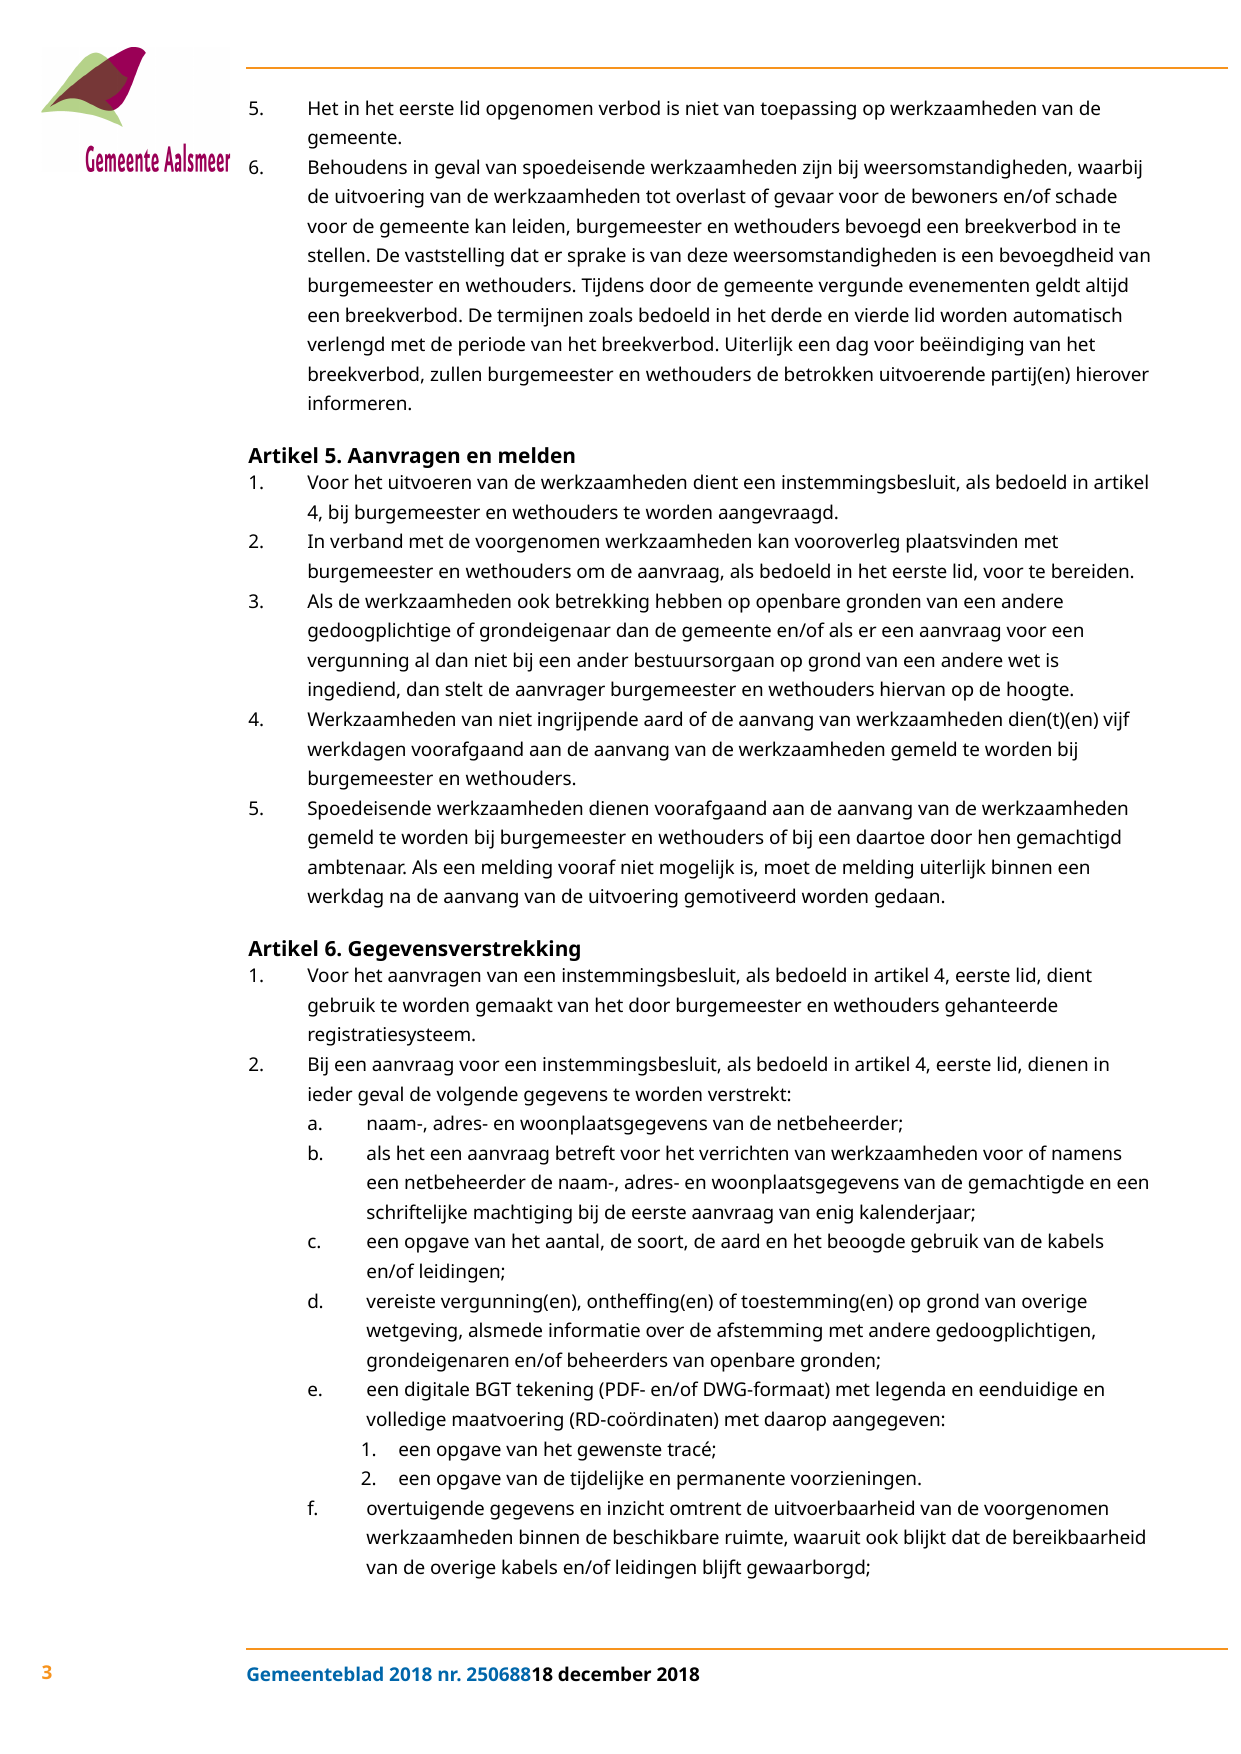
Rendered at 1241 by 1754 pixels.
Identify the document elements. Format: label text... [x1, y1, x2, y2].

text Artikel 5. Aanvragen en melden [248, 441, 1152, 469]
list naam-, adres- en woonplaatsgegevens van de netbeheerder; [307, 1110, 1152, 1136]
list In verband met de voorgenomen werkzaamheden kan vooroverleg plaatsvinden met burgemeester en wethouders om de aanvraag, als bedoeld in het eerste lid, voor te bereiden. [248, 529, 1152, 584]
list als het een aanvraag betreft voor het verrichten van werkzaamheden voor of namens een netbeheerder de naam-, adres- en woonplaatsgegevens van de gemachtigde en een schriftelijke machtiging bij de eerste aanvraag van enig kalenderjaar; [307, 1140, 1152, 1225]
list overtuigende gegevens en inzicht omtrent de uitvoerbaarheid van de voorgenomen werkzaamheden binnen de beschikbare ruimte, waaruit ook blijkt dat de bereikbaarheid van de overige kabels en/of leidingen blijft gewaarborgd; [307, 1495, 1152, 1580]
list Voor het uitvoeren van de werkzaamheden dient een instemmingsbesluit, als bedoeld in artikel 4, bij burgemeester en wethouders te worden aangevraagd. [248, 469, 1152, 525]
list Voor het aanvragen van een instemmingsbesluit, als bedoeld in artikel 4, eerste lid, dient gebruik te worden gemaakt van het door burgemeester en wethouders gehanteerde registratiesysteem. [248, 962, 1152, 1047]
list Behoudens in geval van spoedeisende werkzaamheden zijn bij weersomstandigheden, waarbij de uitvoering van de werkzaamheden tot overlast of gevaar voor de bewoners en/of schade voor de gemeente kan leiden, burgemeester en wethouders bevoegd een breekverbod in te stellen. De vaststelling dat er sprake is van deze weersomstandigheden is een bevoegdheid van burgemeester en wethouders. Tijdens door de gemeente vergunde evenementen geldt altijd een breekverbod. De termijnen zoals bedoeld in het derde en vierde lid worden automatisch verlengd met de periode van het breekverbod. Uiterlijk een dag voor beëindiging van het breekverbod, zullen burgemeester en wethouders de betrokken uitvoerende partij(en) hierover informeren. [248, 154, 1152, 416]
list Spoedeisende werkzaamheden dienen voorafgaand aan de aanvang van de werkzaamheden gemeld te worden bij burgemeester en wethouders of bij een daartoe door hen gemachtigd ambtenaar. Als een melding vooraf niet mogelijk is, moet de melding uiterlijk binnen een werkdag na de aanvang van de uitvoering gemotiveerd worden gedaan. [248, 795, 1152, 909]
list een opgave van het aantal, de soort, de aard en het beoogde gebruik van de kabels en/of leidingen; [307, 1229, 1152, 1284]
list vereiste vergunning(en), ontheffing(en) of toestemming(en) op grond van overige wetgeving, alsmede informatie over de afstemming met andere gedoogplichtigen, grondeigenaren en/of beheerders van openbare gronden; [307, 1288, 1152, 1373]
list een opgave van het gewenste tracé; [361, 1436, 1152, 1462]
text Artikel 6. Gegevensverstrekking [248, 934, 1152, 962]
list een opgave van de tijdelijke en permanente voorzieningen. [361, 1465, 1152, 1491]
list een digitale BGT tekening (PDF- en/of DWG-formaat) met legenda en eenduidige en volledige maatvoering (RD-coördinaten) met daarop aangegeven: [307, 1377, 1152, 1432]
list Werkzaamheden van niet ingrijpende aard of de aanvang van werkzaamheden dien(t)(en) vijf werkdagen voorafgaand aan de aanvang van de werkzaamheden gemeld te worden bij burgemeester en wethouders. [248, 706, 1152, 791]
list Als de werkzaamheden ook betrekking hebben op openbare gronden van een andere gedoogplichtige of grondeigenaar dan de gemeente en/of als er een aanvraag voor een vergunning al dan niet bij een ander bestuursorgaan op grond van een andere wet is ingediend, dan stelt de aanvrager burgemeester en wethouders hiervan op de hoogte. [248, 588, 1152, 702]
list Het in het eerste lid opgenomen verbod is niet van toepassing op werkzaamheden van de gemeente. [248, 95, 1152, 150]
picture [41, 47, 231, 172]
list Bij een aanvraag voor een instemmingsbesluit, als bedoeld in artikel 4, eerste lid, dienen in ieder geval de volgende gegevens te worden verstrekt: [248, 1051, 1152, 1107]
